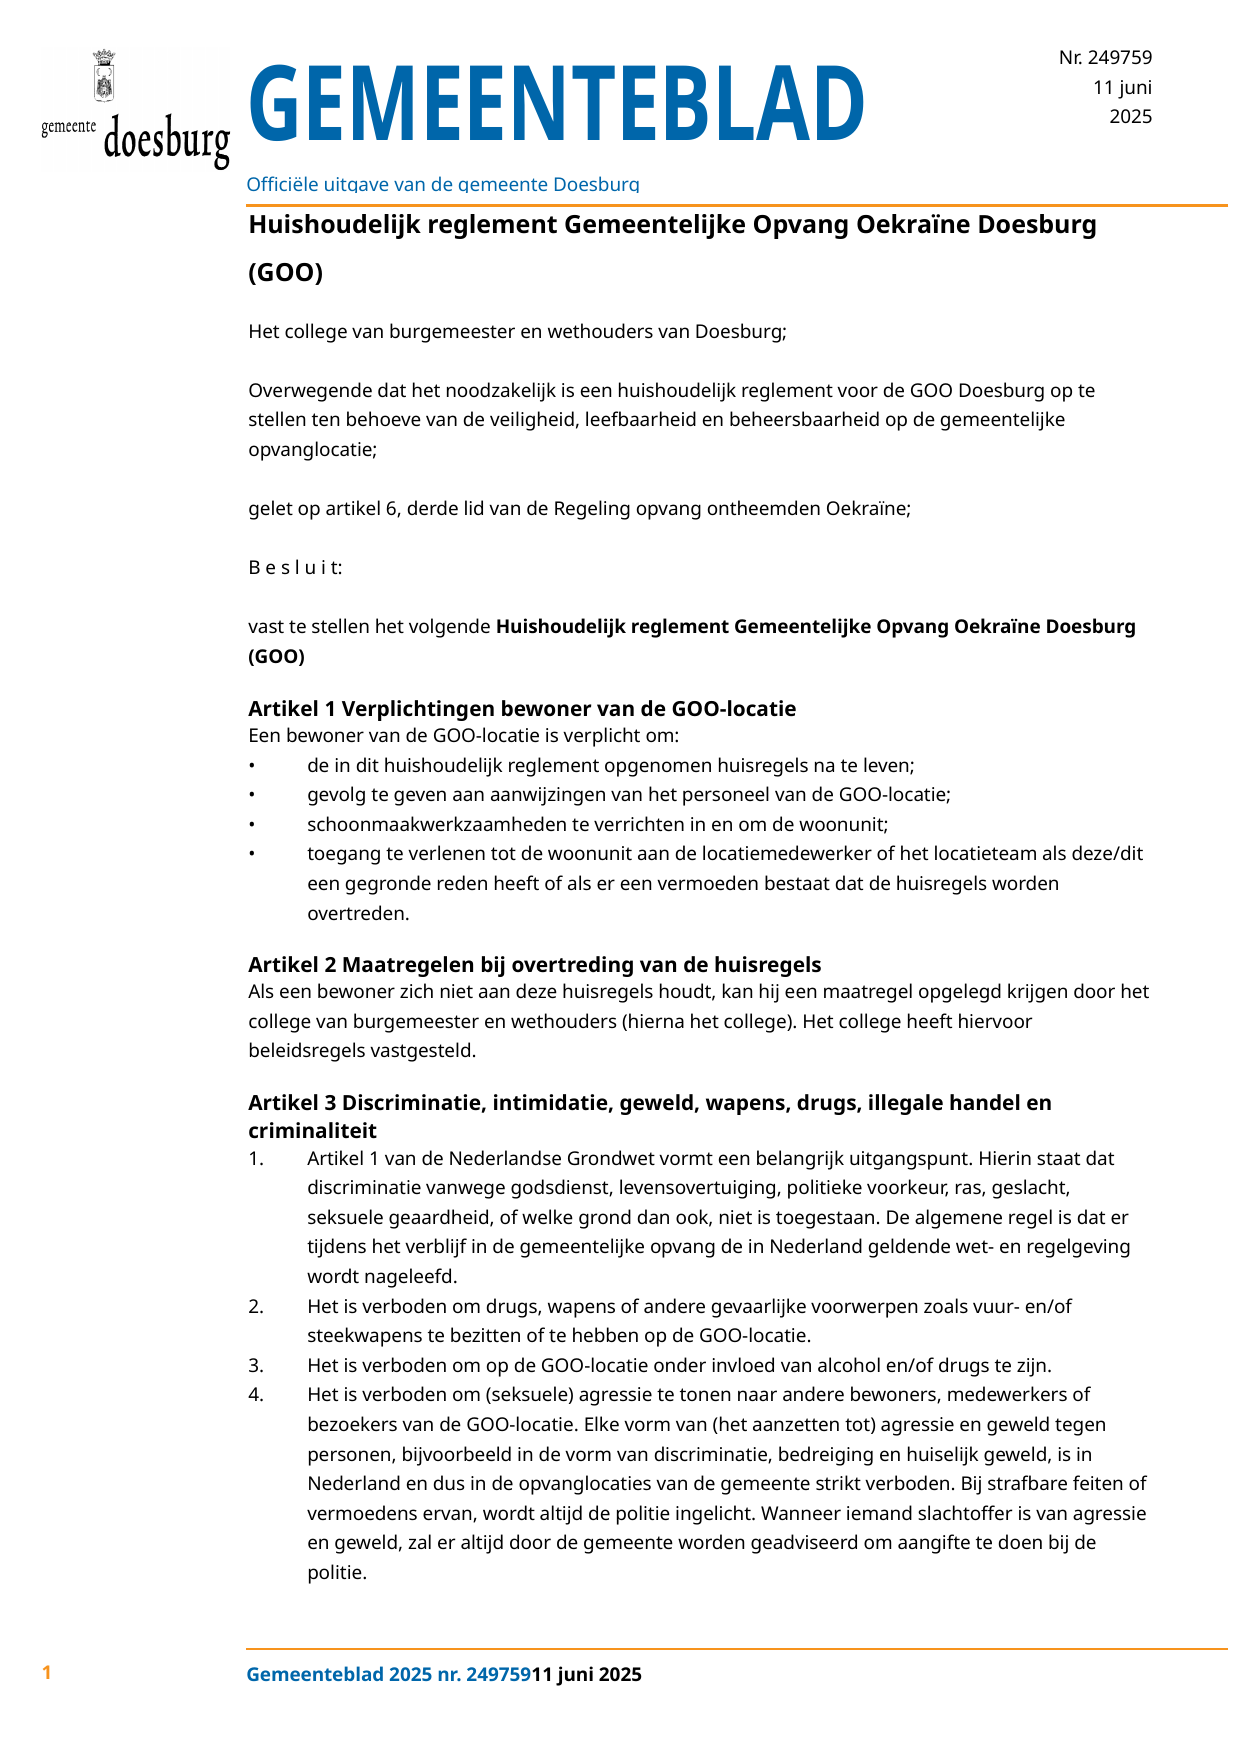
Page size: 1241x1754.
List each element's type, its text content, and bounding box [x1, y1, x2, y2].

text vast te stellen het volgende Huishoudelijk reglement Gemeentelijke Opvang Oekraïne Doesburg (GOO) [248, 614, 1152, 669]
text Huishoudelijk reglement Gemeentelijke Opvang Oekraïne Doesburg (GOO) [248, 207, 1152, 288]
list Artikel 1 van de Nederlandse Grondwet vormt een belangrijk uitgangspunt. Hierin staat dat discriminatie vanwege godsdienst, levensovertuiging, politieke voorkeur, ras, geslacht, seksuele geaardheid, of welke grond dan ook, niet is toegestaan. De algemene regel is dat er tijdens het verblijf in de gemeentelijke opvang de in Nederland geldende wet- en regelgeving wordt nageleefd. [248, 1145, 1152, 1289]
text Een bewoner van de GOO-locatie is verplicht om: [248, 722, 1152, 748]
list toegang te verlenen tot de woonunit aan de locatiemedewerker of het locatieteam als deze/dit een gegronde reden heeft of als er een vermoeden bestaat dat de huisregels worden overtreden. [248, 841, 1152, 925]
list de in dit huishoudelijk reglement opgenomen huisregels na te leven; [248, 752, 1152, 777]
text Overwegende dat het noodzakelijk is een huishoudelijk reglement voor de GOO Doesburg op te stellen ten behoeve van de veiligheid, leefbaarheid en beheersbaarheid op de gemeentelijke opvanglocatie; [248, 377, 1152, 462]
list Het is verboden om op de GOO-locatie onder invloed van alcohol en/of drugs te zijn. [248, 1352, 1152, 1378]
list Het is verboden om drugs, wapens of andere gevaarlijke voorwerpen zoals vuur- en/of steekwapens te bezitten of te hebben op de GOO-locatie. [248, 1293, 1152, 1348]
text Artikel 2 Maatregelen bij overtreding van de huisregels [248, 950, 1152, 978]
list Het is verboden om (seksuele) agressie te tonen naar andere bewoners, medewerkers of bezoekers van de GOO-locatie. Elke vorm van (het aanzetten tot) agressie en geweld tegen personen, bijvoorbeeld in de vorm van discriminatie, bedreiging en huiselijk geweld, is in Nederland en dus in de opvanglocaties van de gemeente strikt verboden. Bij strafbare feiten of vermoedens ervan, wordt altijd de politie ingelicht. Wanneer iemand slachtoffer is van agressie en geweld, zal er altijd door de gemeente worden geadviseerd om aangifte te doen bij de politie. [248, 1382, 1152, 1585]
text Als een bewoner zich niet aan deze huisregels houdt, kan hij een maatregel opgelegd krijgen door het college van burgemeester en wethouders (hierna het college). Het college heeft hiervoor beleidsregels vastgesteld. [248, 978, 1152, 1063]
list gevolg te geven aan aanwijzingen van het personeel van de GOO-locatie; [248, 781, 1152, 807]
text Het college van burgemeester en wethouders van Doesburg; [248, 318, 1152, 344]
list schoonmaakwerkzaamheden te verrichten in en om de woonunit; [248, 811, 1152, 837]
text B e s l u i t: [248, 554, 1152, 580]
picture [41, 47, 231, 172]
text gelet op artikel 6, derde lid van de Regeling opvang ontheemden Oekraïne; [248, 495, 1152, 521]
text Artikel 1 Verplichtingen bewoner van de GOO-locatie [248, 694, 1152, 722]
text Artikel 3 Discriminatie, intimidatie, geweld, wapens, drugs, illegale handel en criminaliteit [248, 1088, 1152, 1145]
